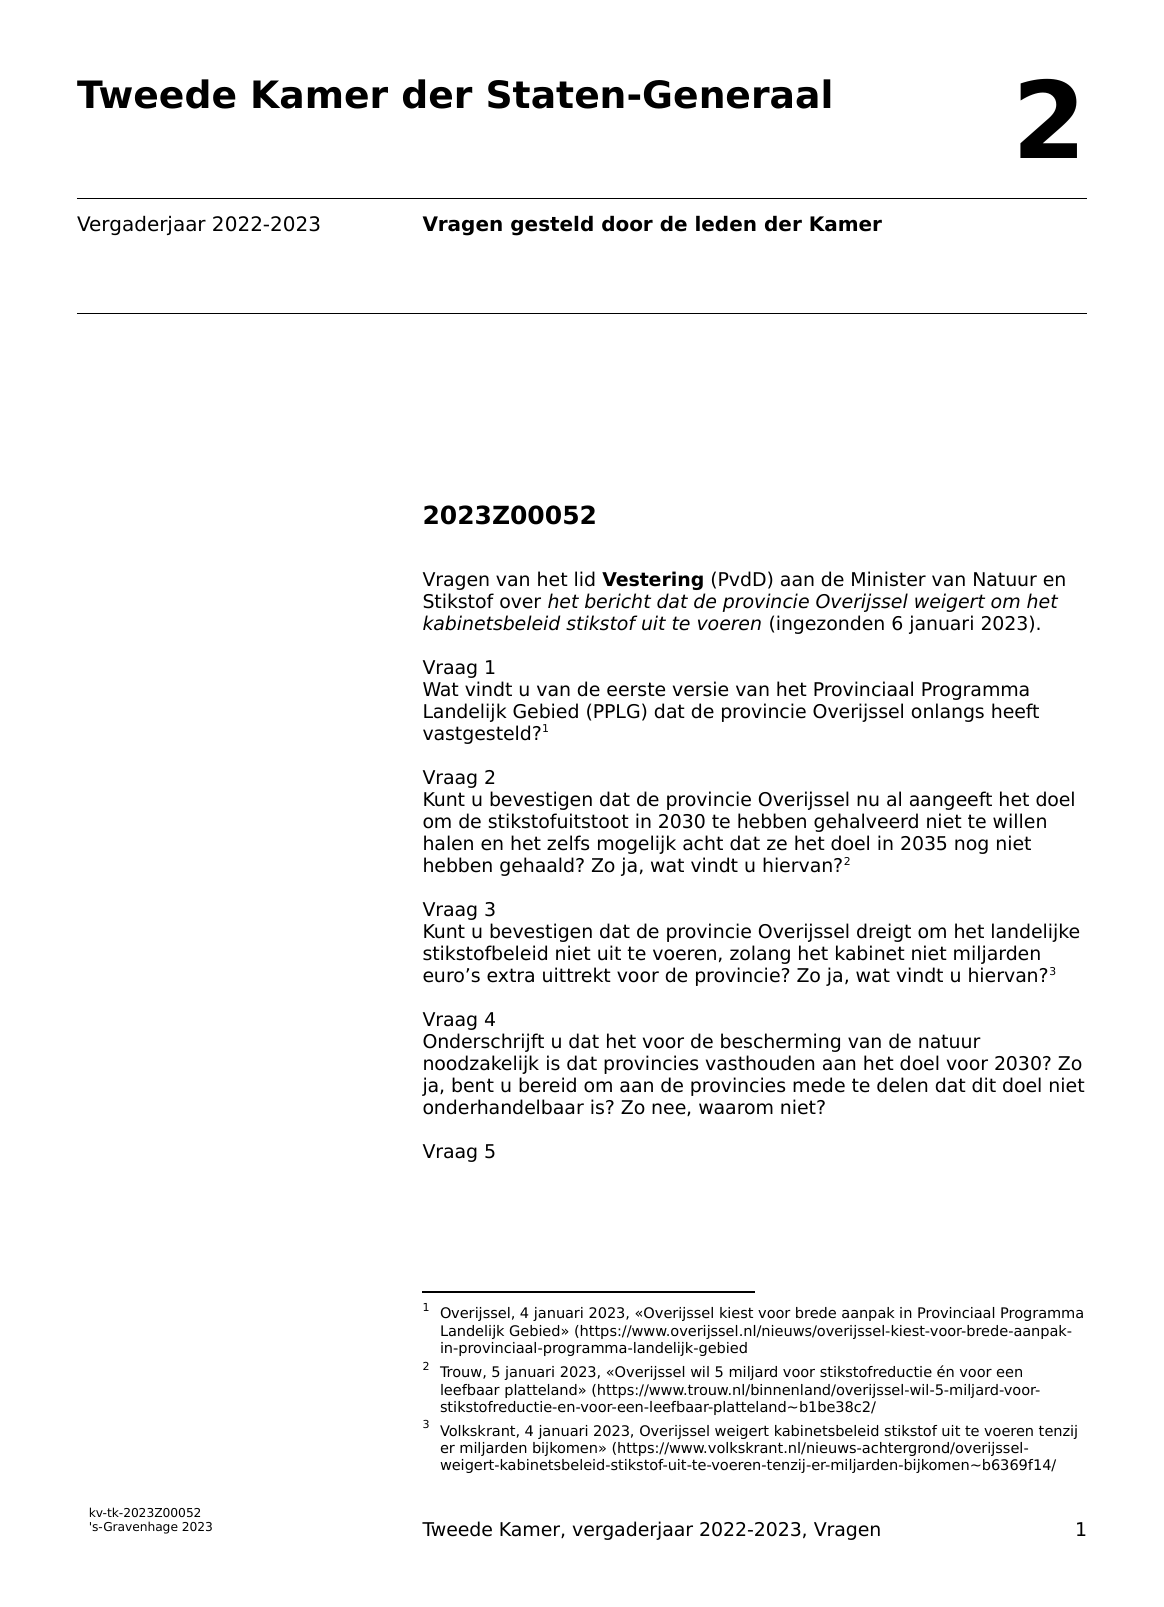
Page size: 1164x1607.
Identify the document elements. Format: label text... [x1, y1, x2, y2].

text 2023Z00052 [422, 501, 1087, 531]
text 's-Gravenhage 2023 [88, 1520, 323, 1534]
text Vragen van het lid Vestering (PvdD) aan de Minister van Natuur en Stikstof over het bericht dat de provincie Overijssel weigert om het kabinetsbeleid stikstof uit te voeren (ingezonden 6 januari 2023). [422, 569, 1087, 635]
table_cell Vragen gesteld door de leden der Kamer [422, 199, 1087, 313]
table_cell Vergaderjaar 2022-2023 [77, 199, 422, 313]
text Vraag 4 [422, 1009, 1087, 1031]
text Kunt u bevestigen dat de provincie Overijssel nu al aangeeft het doel om de stikstofuitstoot in 2030 te hebben gehalveerd niet te willen halen en het zelfs mogelijk acht dat ze het doel in 2035 nog niet hebben gehaald? Zo ja, wat vindt u hiervan? [422, 789, 1087, 877]
text Onderschrijft u dat het voor de bescherming van de natuur noodzakelijk is dat provincies vasthouden aan het doel voor 2030? Zo ja, bent u bereid om aan de provincies mede te delen dat dit doel niet onderhandelbaar is? Zo nee, waarom niet? [422, 1031, 1087, 1119]
text Trouw, 5 januari 2023, «Overijssel wil 5 miljard voor stikstofreductie én voor een leefbaar platteland» (https://www.trouw.nl/binnenland/overijssel-wil-5-miljard-voor-stikstofreductie-en-voor-een-leefbaar-platteland~b1be38c2/ [422, 1360, 1087, 1416]
table_header 2 [886, 59, 1087, 198]
text Overijssel, 4 januari 2023, «Overijssel kiest voor brede aanpak in Provinciaal Programma Landelijk Gebied» (https://www.overijssel.nl/nieuws/overijssel-kiest-voor-brede-aanpak-in-provinciaal-programma-landelijk-gebied [422, 1301, 1087, 1357]
text kv-tk-2023Z00052 [88, 1506, 323, 1520]
text Vraag 1 [422, 657, 1087, 679]
table_header Tweede Kamer der Staten-Generaal [77, 59, 886, 198]
text Vraag 3 [422, 899, 1087, 921]
text Volkskrant, 4 januari 2023, Overijssel weigert kabinetsbeleid stikstof uit te voeren tenzij er miljarden bijkomen» (https://www.volkskrant.nl/nieuws-achtergrond/overijssel-weigert-kabinetsbeleid-stikstof-uit-te-voeren-tenzij-er-miljarden-bijkomen~b6369f14/ [422, 1418, 1087, 1474]
text Vraag 5 [422, 1141, 1087, 1163]
text Vraag 2 [422, 767, 1087, 789]
text Kunt u bevestigen dat de provincie Overijssel dreigt om het landelijke stikstofbeleid niet uit te voeren, zolang het kabinet niet miljarden euro’s extra uittrekt voor de provincie? Zo ja, wat vindt u hiervan? [422, 921, 1087, 987]
text Wat vindt u van de eerste versie van het Provinciaal Programma Landelijk Gebied (PPLG) dat de provincie Overijssel onlangs heeft vastgesteld? [422, 679, 1087, 745]
